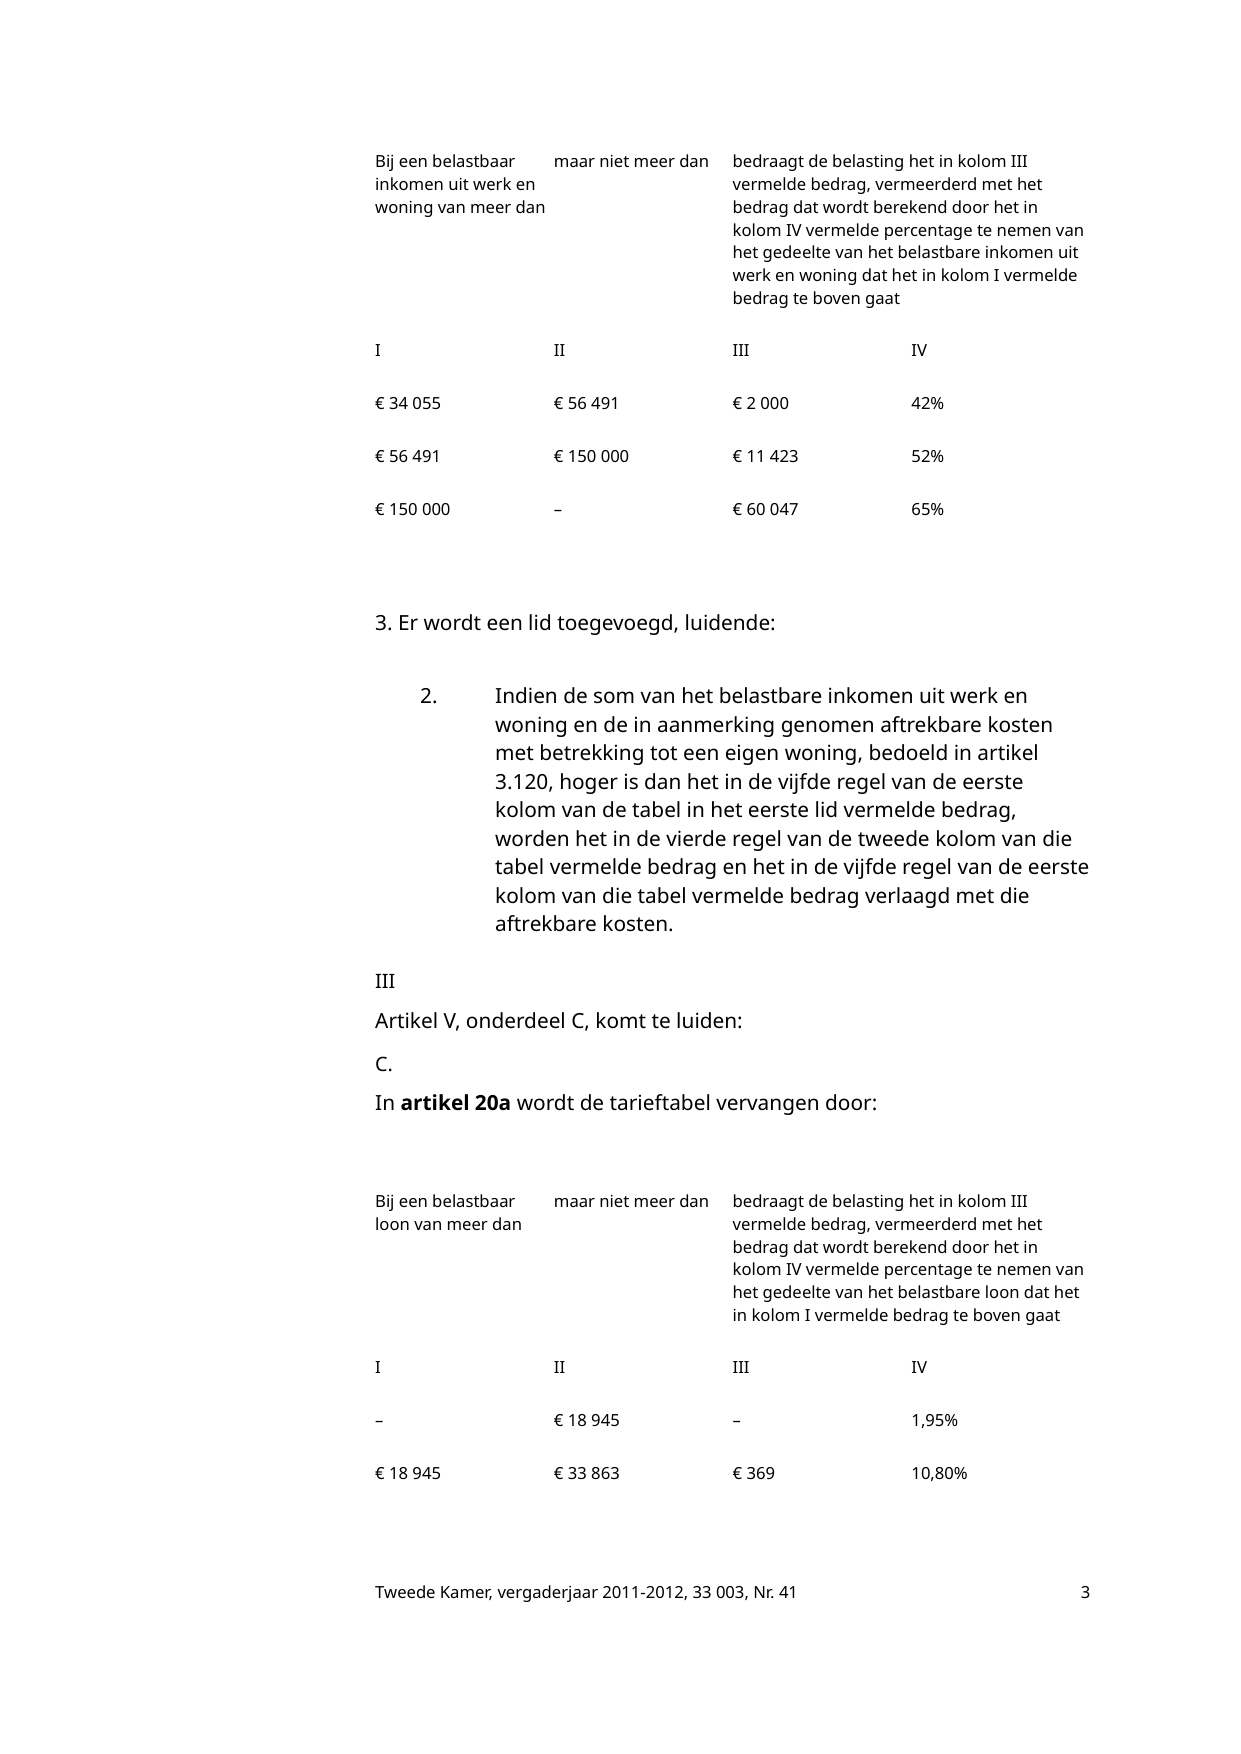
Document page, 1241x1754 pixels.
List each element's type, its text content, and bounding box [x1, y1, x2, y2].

table_cell IV [911, 1356, 1090, 1409]
table_cell 52% [911, 444, 1090, 497]
text Artikel V, onderdeel C, komt te luiden: [375, 1006, 1090, 1035]
table_header Bij een belastbaar inkomen uit werk en woning van meer dan [375, 150, 554, 339]
table_header bedraagt de belasting het in kolom III vermelde bedrag, vermeerderd met het bedrag dat wordt berekend door het in kolom IV vermelde percentage te nemen van het gedeelte van het belastbare inkomen uit werk en woning dat het in kolom I vermelde bedrag te boven gaat [733, 150, 1090, 339]
table_cell II [554, 339, 732, 392]
table_cell III [733, 1356, 911, 1409]
table_cell II [554, 1356, 732, 1409]
table_cell € 34 055 [375, 392, 554, 444]
table_cell € 56 491 [554, 392, 732, 444]
table_cell 42% [911, 392, 1090, 444]
table_cell 1,95% [911, 1409, 1090, 1462]
table_cell € 56 491 [375, 444, 554, 497]
table_cell IV [911, 339, 1090, 392]
text 3. Er wordt een lid toegevoegd, luidende: [375, 608, 1090, 637]
table_header maar niet meer dan [554, 150, 732, 339]
table_cell € 18 945 [375, 1462, 554, 1514]
table_cell – [375, 1409, 554, 1462]
table_cell € 11 423 [733, 444, 911, 497]
table_cell – [554, 497, 732, 550]
table_cell € 369 [733, 1462, 911, 1514]
table_header Bij een belastbaar loon van meer dan [375, 1190, 554, 1356]
table_cell € 150 000 [375, 497, 554, 550]
table_header bedraagt de belasting het in kolom III vermelde bedrag, vermeerderd met het bedrag dat wordt berekend door het in kolom IV vermelde percentage te nemen van het gedeelte van het belastbare loon dat het in kolom I vermelde bedrag te boven gaat [733, 1190, 1090, 1356]
table_cell 10,80% [911, 1462, 1090, 1514]
table_cell € 33 863 [554, 1462, 732, 1514]
table_header maar niet meer dan [554, 1190, 732, 1356]
table_cell € 2 000 [733, 392, 911, 444]
table_cell I [375, 1356, 554, 1409]
list Indien de som van het belastbare inkomen uit werk en woning en de in aanmerking genomen aftrekbare kosten met betrekking tot een eigen woning, bedoeld in artikel 3.120, hoger is dan het in de vijfde regel van de eerste kolom van de tabel in het eerste lid vermelde bedrag, worden het in de vierde regel van de tweede kolom van die tabel vermelde bedrag en het in de vijfde regel van de eerste kolom van die tabel vermelde bedrag verlaagd met die aftrekbare kosten. [420, 682, 1090, 938]
table_cell I [375, 339, 554, 392]
text III [375, 968, 1090, 994]
table_cell – [733, 1409, 911, 1462]
text C. [375, 1050, 1090, 1077]
table_cell € 60 047 [733, 497, 911, 550]
table_cell 65% [911, 497, 1090, 550]
table_cell € 150 000 [554, 444, 732, 497]
table_cell € 18 945 [554, 1409, 732, 1462]
text In artikel 20a wordt de tarieftabel vervangen door: [375, 1088, 1090, 1117]
table_cell III [733, 339, 911, 392]
